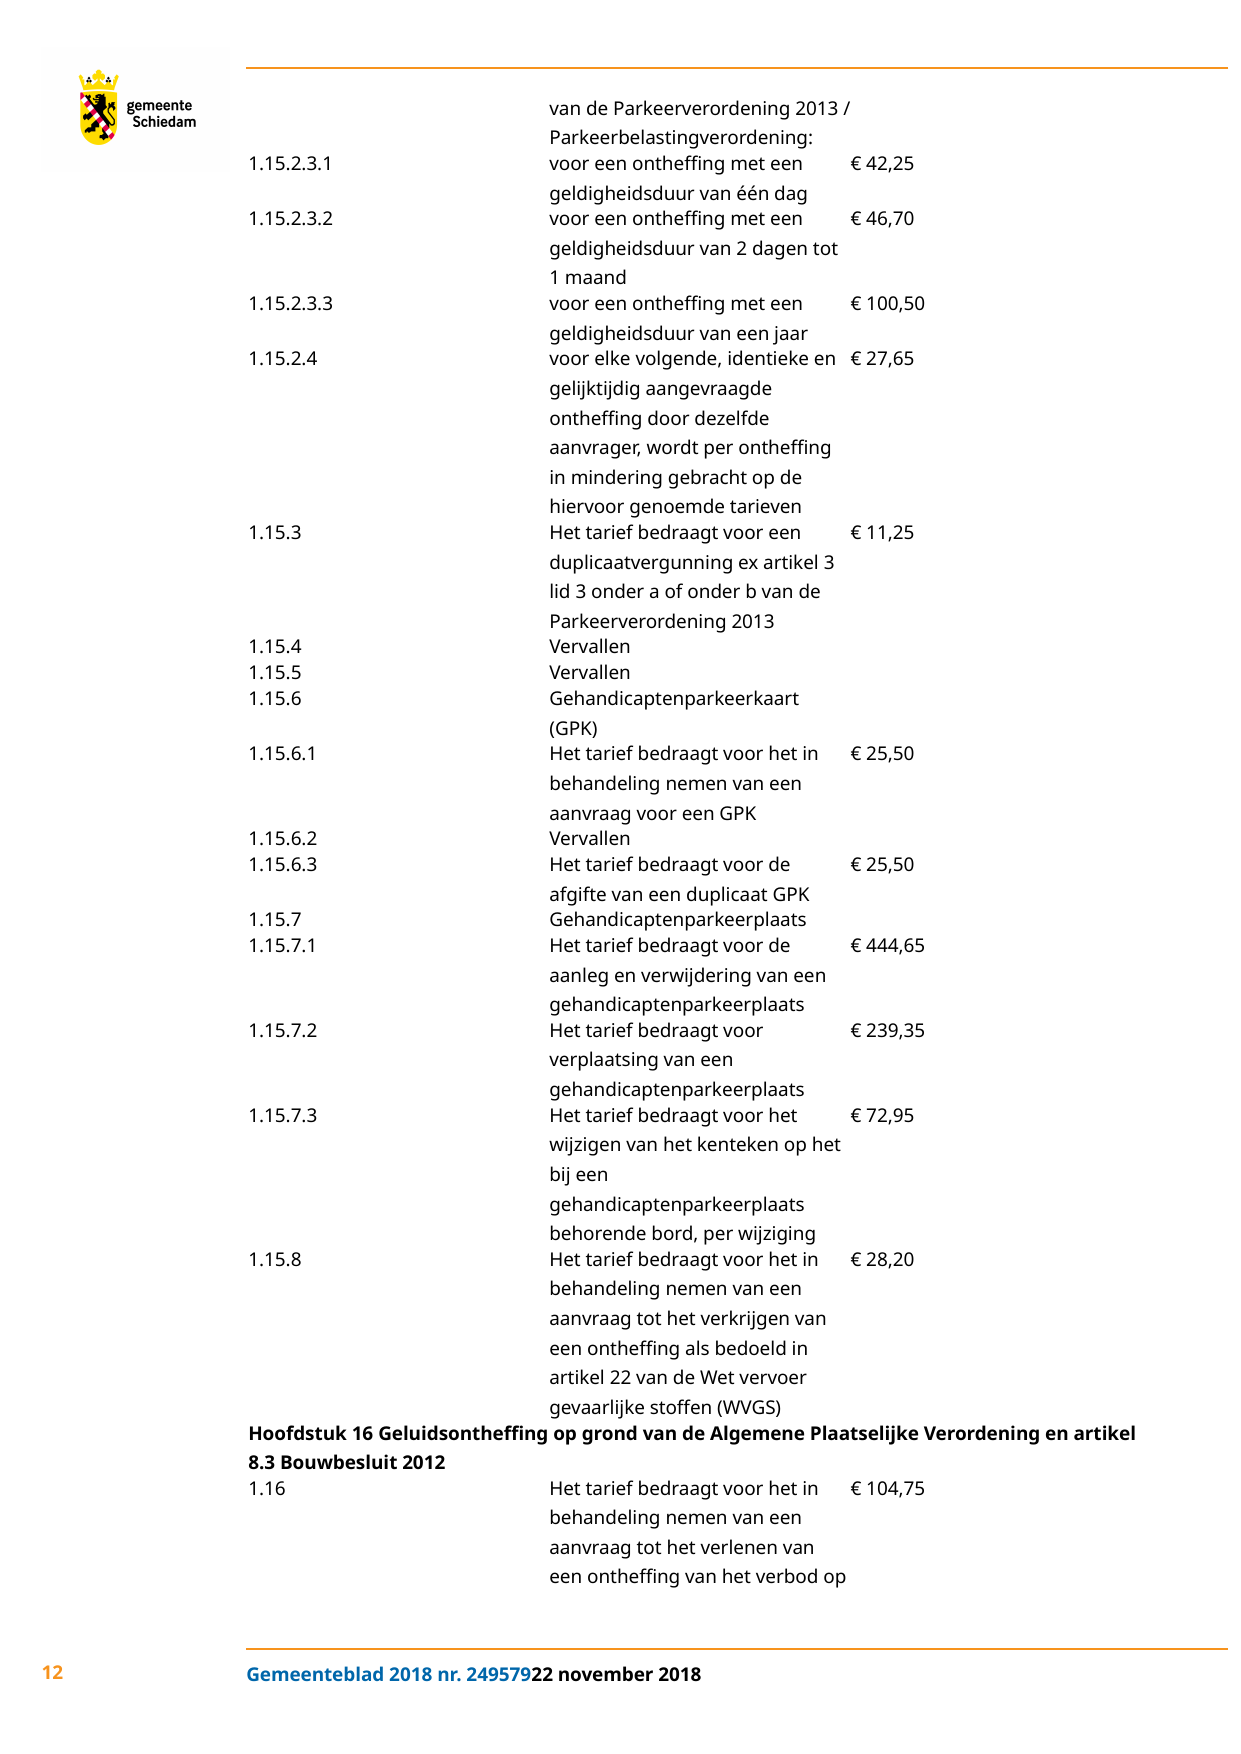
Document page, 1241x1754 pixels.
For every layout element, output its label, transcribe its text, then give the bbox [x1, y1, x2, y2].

table_cell voor een ontheffing met een geldigheidsduur van 2 dagen tot 1 maand [549, 205, 850, 290]
table_cell Het tarief bedraagt voor het in behandeling nemen van een aanvraag tot het verlenen van een ontheffing van het verbod op [549, 1475, 850, 1589]
table_cell 1.15.7.3 [248, 1102, 549, 1246]
table_cell van de Parkeerverordening 2013 / Parkeerbelastingverordening: [549, 95, 850, 150]
table_cell Het tarief bedraagt voor het in behandeling nemen van een aanvraag tot het verkrijgen van een ontheffing als bedoeld in artikel 22 van de Wet vervoer gevaarlijke stoffen (WVGS) [549, 1246, 850, 1420]
table_cell voor een ontheffing met een geldigheidsduur van een jaar [549, 290, 850, 346]
table_cell 1.15.4 [248, 634, 549, 659]
table_cell Gehandicaptenparkeerkaart (GPK) [549, 685, 850, 741]
table_cell 1.16 [248, 1475, 549, 1589]
table_cell [850, 685, 1152, 741]
table_cell 1.15.2.4 [248, 346, 549, 519]
table_cell € 25,50 [850, 741, 1152, 825]
table_cell 1.15.6 [248, 685, 549, 741]
table_cell [850, 825, 1152, 851]
table_cell 1.15.7.1 [248, 932, 549, 1017]
table_cell € 42,25 [850, 150, 1152, 205]
table_cell € 104,75 [850, 1475, 1152, 1589]
table_cell Gehandicaptenparkeerplaats [549, 906, 850, 932]
table_cell € 100,50 [850, 290, 1152, 346]
table_cell Het tarief bedraagt voor de aanleg en verwijdering van een gehandicaptenparkeerplaats [549, 932, 850, 1017]
table_cell € 28,20 [850, 1246, 1152, 1420]
table_cell 1.15.8 [248, 1246, 549, 1420]
table_cell € 25,50 [850, 851, 1152, 906]
table_cell 1.15.5 [248, 660, 549, 685]
table_cell € 72,95 [850, 1102, 1152, 1246]
table_cell 1.15.3 [248, 519, 549, 634]
table_cell Het tarief bedraagt voor de afgifte van een duplicaat GPK [549, 851, 850, 906]
table_cell € 46,70 [850, 205, 1152, 290]
table_cell 1.15.7.2 [248, 1017, 549, 1102]
table_cell 1.15.7 [248, 906, 549, 932]
table_cell 1.15.6.1 [248, 741, 549, 825]
table_cell 1.15.2.3.3 [248, 290, 549, 346]
table_cell € 239,35 [850, 1017, 1152, 1102]
table_cell [850, 95, 1152, 150]
table_cell voor een ontheffing met een geldigheidsduur van één dag [549, 150, 850, 205]
table_cell Het tarief bedraagt voor een duplicaatvergunning ex artikel 3 lid 3 onder a of onder b van de Parkeerverordening 2013 [549, 519, 850, 634]
table_cell Vervallen [549, 660, 850, 685]
table_cell Vervallen [549, 634, 850, 659]
table_cell 1.15.2.3.1 [248, 150, 549, 205]
table_cell 1.15.2.3.2 [248, 205, 549, 290]
table_cell [850, 660, 1152, 685]
table_cell Hoofdstuk 16 Geluidsontheffing op grond van de Algemene Plaatselijke Verordening en artikel 8.3 Bouwbesluit 2012 [248, 1420, 1152, 1475]
table_cell Het tarief bedraagt voor het wijzigen van het kenteken op het bij een gehandicaptenparkeerplaats behorende bord, per wijziging [549, 1102, 850, 1246]
table_cell [248, 95, 549, 150]
table_cell Het tarief bedraagt voor verplaatsing van een gehandicaptenparkeerplaats [549, 1017, 850, 1102]
table_cell [850, 906, 1152, 932]
table_cell Vervallen [549, 825, 850, 851]
table_cell € 444,65 [850, 932, 1152, 1017]
table_cell Het tarief bedraagt voor het in behandeling nemen van een aanvraag voor een GPK [549, 741, 850, 825]
table_cell 1.15.6.3 [248, 851, 549, 906]
table_cell € 27,65 [850, 346, 1152, 519]
picture [41, 47, 231, 172]
table_cell € 11,25 [850, 519, 1152, 634]
table_cell [850, 634, 1152, 659]
table_cell voor elke volgende, identieke en gelijktijdig aangevraagde ontheffing door dezelfde aanvrager, wordt per ontheffing in mindering gebracht op de hiervoor genoemde tarieven [549, 346, 850, 519]
table_cell 1.15.6.2 [248, 825, 549, 851]
